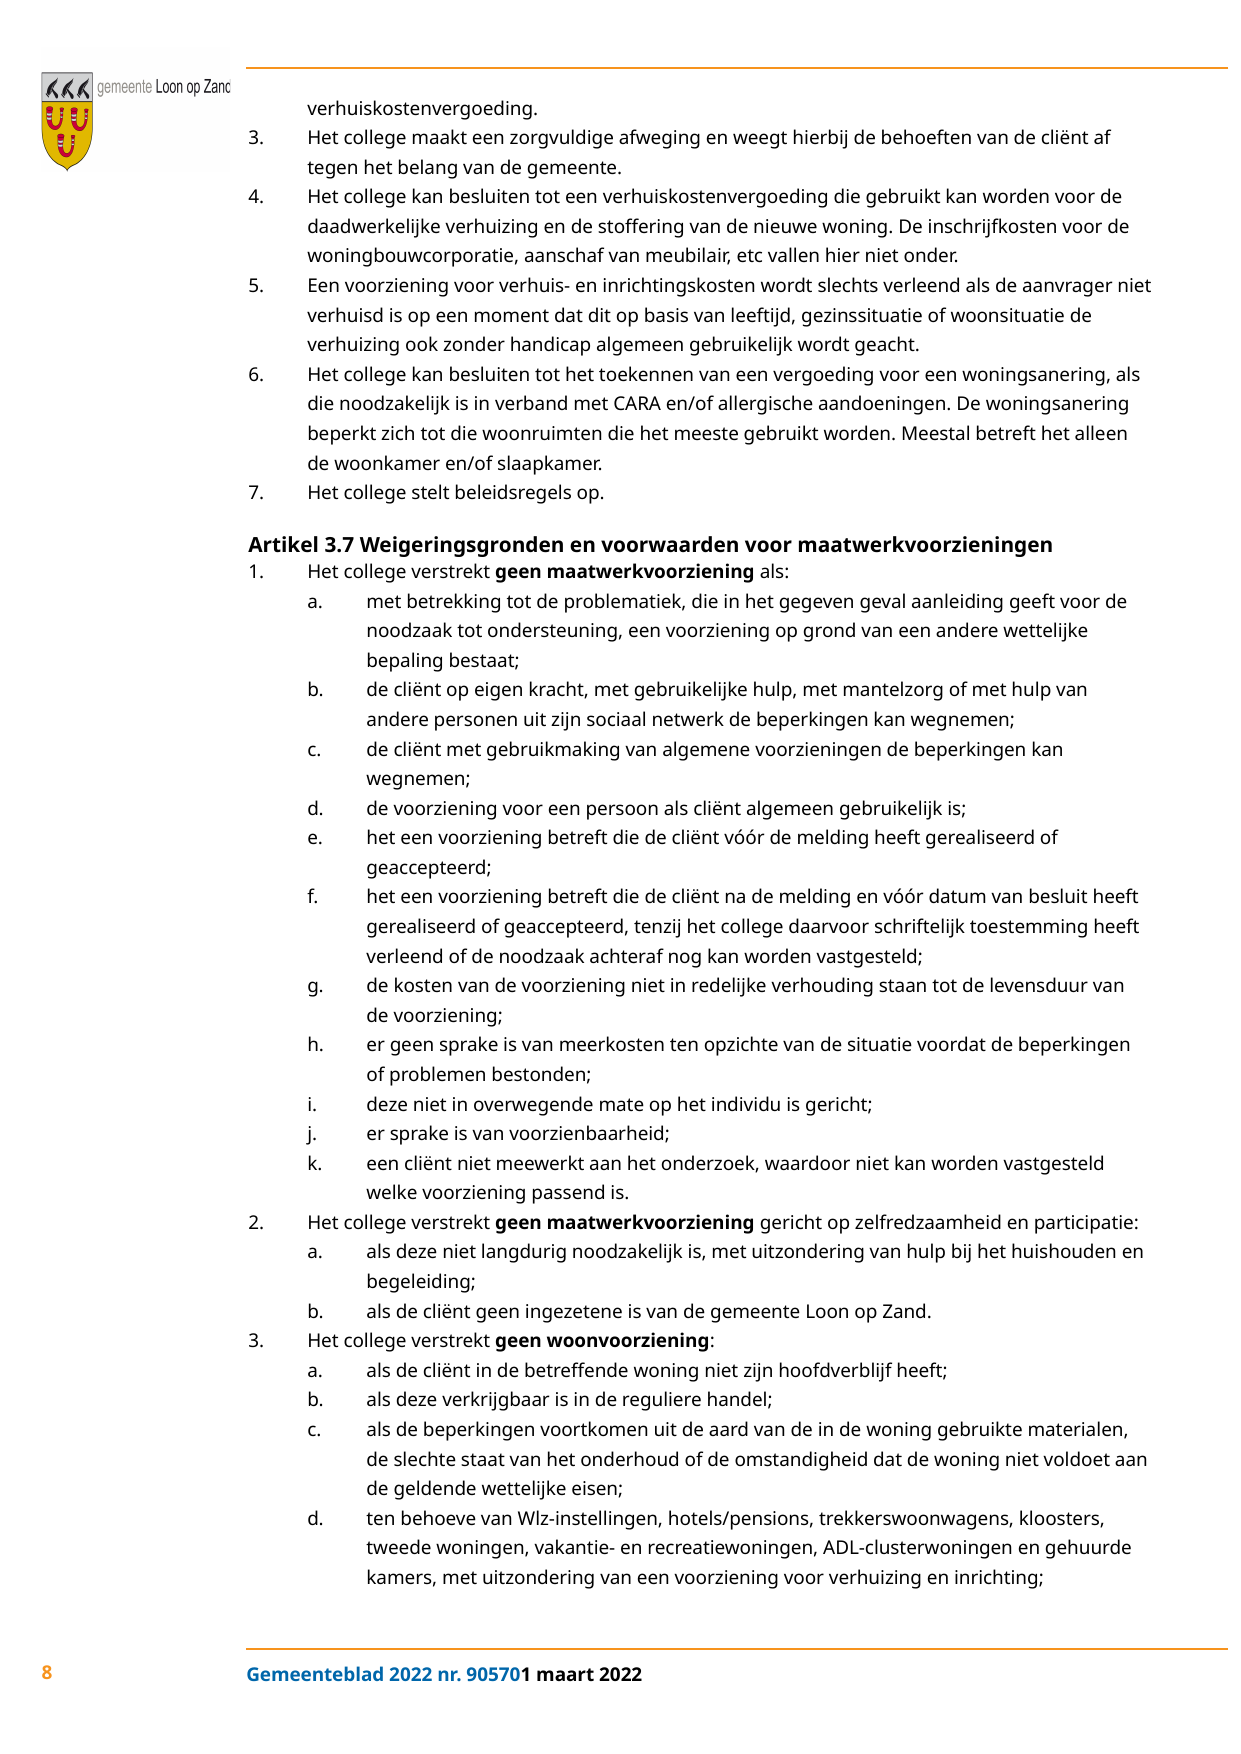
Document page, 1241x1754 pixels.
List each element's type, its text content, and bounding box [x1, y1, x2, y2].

list Het college verstrekt geen woonvoorziening: [248, 1327, 1152, 1353]
list Het college stelt beleidsregels op. [248, 479, 1152, 505]
list Het college kan besluiten tot een verhuiskostenvergoeding die gebruikt kan worden voor de daadwerkelijke verhuizing en de stoffering van de nieuwe woning. De inschrijfkosten voor de woningbouwcorporatie, aanschaf van meubilair, etc vallen hier niet onder. [248, 183, 1152, 268]
list Het college verstrekt geen maatwerkvoorziening als: [248, 558, 1152, 584]
list als deze niet langdurig noodzakelijk is, met uitzondering van hulp bij het huishouden en begeleiding; [307, 1239, 1152, 1294]
list Een voorziening voor verhuis- en inrichtingskosten wordt slechts verleend als de aanvrager niet verhuisd is op een moment dat dit op basis van leeftijd, gezinssituatie of woonsituatie de verhuizing ook zonder handicap algemeen gebruikelijk wordt geacht. [248, 272, 1152, 357]
list deze niet in overwegende mate op het individu is gericht; [307, 1091, 1152, 1116]
list de cliënt met gebruikmaking van algemene voorzieningen de beperkingen kan wegnemen; [307, 736, 1152, 791]
list als de cliënt in de betreffende woning niet zijn hoofdverblijf heeft; [307, 1357, 1152, 1383]
list de cliënt op eigen kracht, met gebruikelijke hulp, met mantelzorg of met hulp van andere personen uit zijn sociaal netwerk de beperkingen kan wegnemen; [307, 677, 1152, 732]
list het een voorziening betreft die de cliënt vóór de melding heeft gerealiseerd of geaccepteerd; [307, 824, 1152, 880]
list verhuiskostenvergoeding. [248, 95, 1152, 121]
list als de cliënt geen ingezetene is van de gemeente Loon op Zand. [307, 1298, 1152, 1323]
list Het college verstrekt geen maatwerkvoorziening gericht op zelfredzaamheid en participatie: [248, 1209, 1152, 1235]
list er sprake is van voorzienbaarheid; [307, 1120, 1152, 1146]
list er geen sprake is van meerkosten ten opzichte van de situatie voordat de beperkingen of problemen bestonden; [307, 1032, 1152, 1087]
picture [41, 47, 231, 172]
list Het college maakt een zorgvuldige afweging en weegt hierbij de behoeften van de cliënt af tegen het belang van de gemeente. [248, 124, 1152, 180]
list de kosten van de voorziening niet in redelijke verhouding staan tot de levensduur van de voorziening; [307, 972, 1152, 1028]
text Artikel 3.7 Weigeringsgronden en voorwaarden voor maatwerkvoorzieningen [248, 530, 1152, 558]
list met betrekking tot de problematiek, die in het gegeven geval aanleiding geeft voor de noodzaak tot ondersteuning, een voorziening op grond van een andere wettelijke bepaling bestaat; [307, 588, 1152, 673]
list het een voorziening betreft die de cliënt na de melding en vóór datum van besluit heeft gerealiseerd of geaccepteerd, tenzij het college daarvoor schriftelijk toestemming heeft verleend of de noodzaak achteraf nog kan worden vastgesteld; [307, 884, 1152, 968]
list de voorziening voor een persoon als cliënt algemeen gebruikelijk is; [307, 795, 1152, 821]
list ten behoeve van Wlz-instellingen, hotels/pensions, trekkerswoonwagens, kloosters, tweede woningen, vakantie- en recreatiewoningen, ADL-clusterwoningen en gehuurde kamers, met uitzondering van een voorziening voor verhuizing en inrichting; [307, 1505, 1152, 1590]
list een cliënt niet meewerkt aan het onderzoek, waardoor niet kan worden vastgesteld welke voorziening passend is. [307, 1150, 1152, 1205]
list als de beperkingen voortkomen uit de aard van de in de woning gebruikte materialen, de slechte staat van het onderhoud of de omstandigheid dat de woning niet voldoet aan de geldende wettelijke eisen; [307, 1416, 1152, 1501]
list als deze verkrijgbaar is in de reguliere handel; [307, 1387, 1152, 1412]
list Het college kan besluiten tot het toekennen van een vergoeding voor een woningsanering, als die noodzakelijk is in verband met CARA en/of allergische aandoeningen. De woningsanering beperkt zich tot die woonruimten die het meeste gebruikt worden. Meestal betreft het alleen de woonkamer en/of slaapkamer. [248, 361, 1152, 476]
